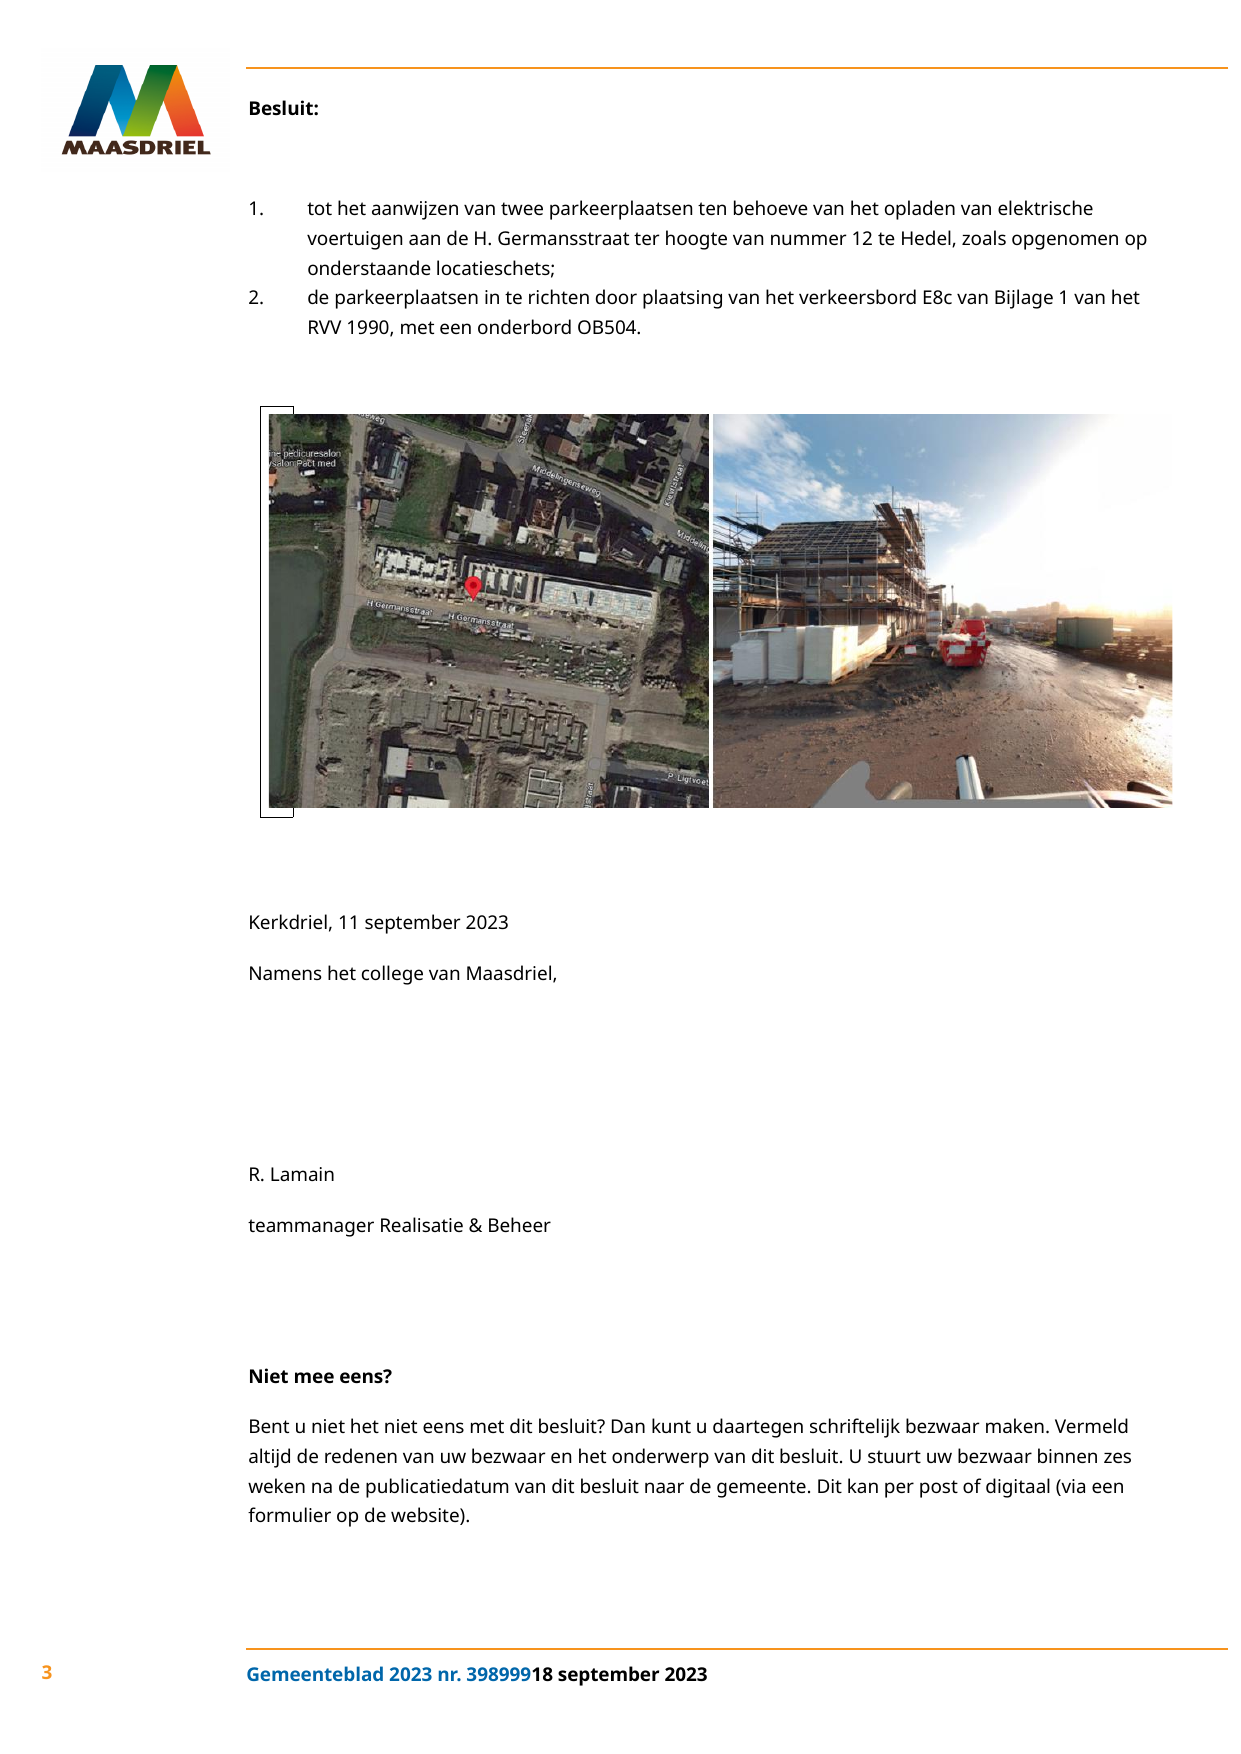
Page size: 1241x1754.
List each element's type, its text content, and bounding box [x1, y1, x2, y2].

text Namens het college van Maasdriel, [248, 960, 1152, 986]
text Bent u niet het niet eens met dit besluit? Dan kunt u daartegen schriftelijk bezwaar maken. Vermeld altijd de redenen van uw bezwaar en het onderwerp van dit besluit. U stuurt uw bezwaar binnen zes weken na de publicatiedatum van dit besluit naar de gemeente. Dit kan per post of digitaal (via een formulier op de website). [248, 1414, 1152, 1528]
text R. Lamain [248, 1162, 1152, 1187]
list de parkeerplaatsen in te richten door plaatsing van het verkeersbord E8c van Bijlage 1 van het RVV 1990, met een onderbord OB504. [248, 284, 1152, 340]
picture [268, 414, 1173, 808]
list tot het aanwijzen van twee parkeerplaatsen ten behoeve van het opladen van elektrische voertuigen aan de H. Germansstraat ter hoogte van nummer 12 te Hedel, zoals opgenomen op onderstaande locatieschets; [248, 196, 1152, 281]
text teammanager Realisatie & Beheer [248, 1212, 1152, 1238]
text Besluit: [248, 95, 1152, 121]
text Niet mee eens? [248, 1363, 1152, 1389]
picture [41, 47, 231, 172]
text Kerkdriel, 11 september 2023 [248, 909, 1152, 935]
